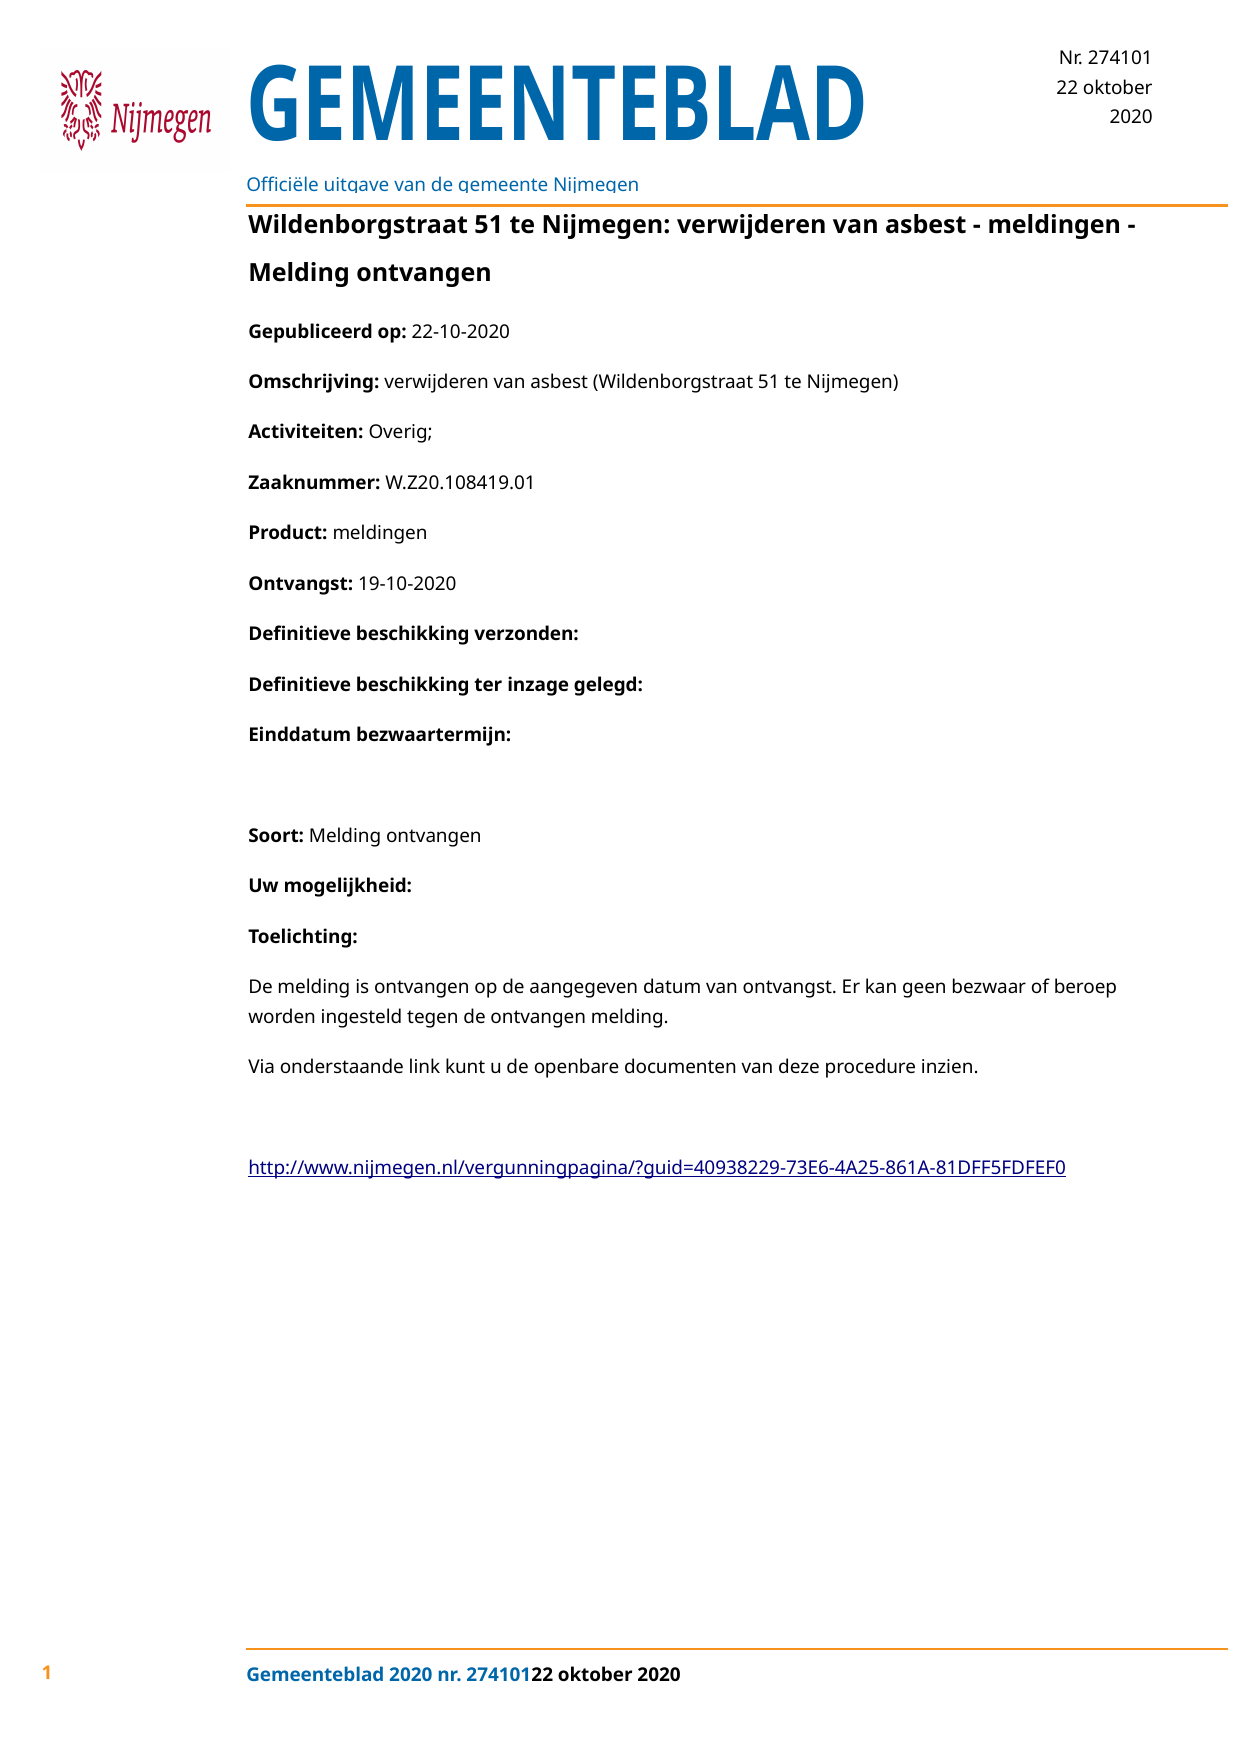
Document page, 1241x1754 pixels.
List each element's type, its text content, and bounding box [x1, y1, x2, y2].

text Zaaknummer: W.Z20.108419.01 [248, 469, 1152, 495]
text Activiteiten: Overig; [248, 419, 1152, 444]
text Product: meldingen [248, 519, 1152, 545]
text Gepubliceerd op: 22-10-2020 [248, 318, 1152, 344]
text Omschrijving: verwijderen van asbest (Wildenborgstraat 51 te Nijmegen) [248, 368, 1152, 394]
text Soort: Melding ontvangen [248, 822, 1152, 848]
text http://www.nijmegen.nl/vergunningpagina/?guid=40938229-73E6-4A25-861A-81DFF5FDFEF0 [248, 1154, 1152, 1180]
text Definitieve beschikking ter inzage gelegd: [248, 671, 1152, 697]
text Via onderstaande link kunt u de openbare documenten van deze procedure inzien. [248, 1053, 1152, 1079]
text Wildenborgstraat 51 te Nijmegen: verwijderen van asbest - meldingen - Melding ontvangen [248, 207, 1152, 288]
text Toelichting: [248, 923, 1152, 949]
text Ontvangst: 19-10-2020 [248, 570, 1152, 596]
text Einddatum bezwaartermijn: [248, 721, 1152, 747]
text De melding is ontvangen op de aangegeven datum van ontvangst. Er kan geen bezwaar of beroep worden ingesteld tegen de ontvangen melding. [248, 973, 1152, 1029]
text Definitieve beschikking verzonden: [248, 620, 1152, 646]
text Uw mogelijkheid: [248, 872, 1152, 898]
picture [41, 47, 231, 172]
